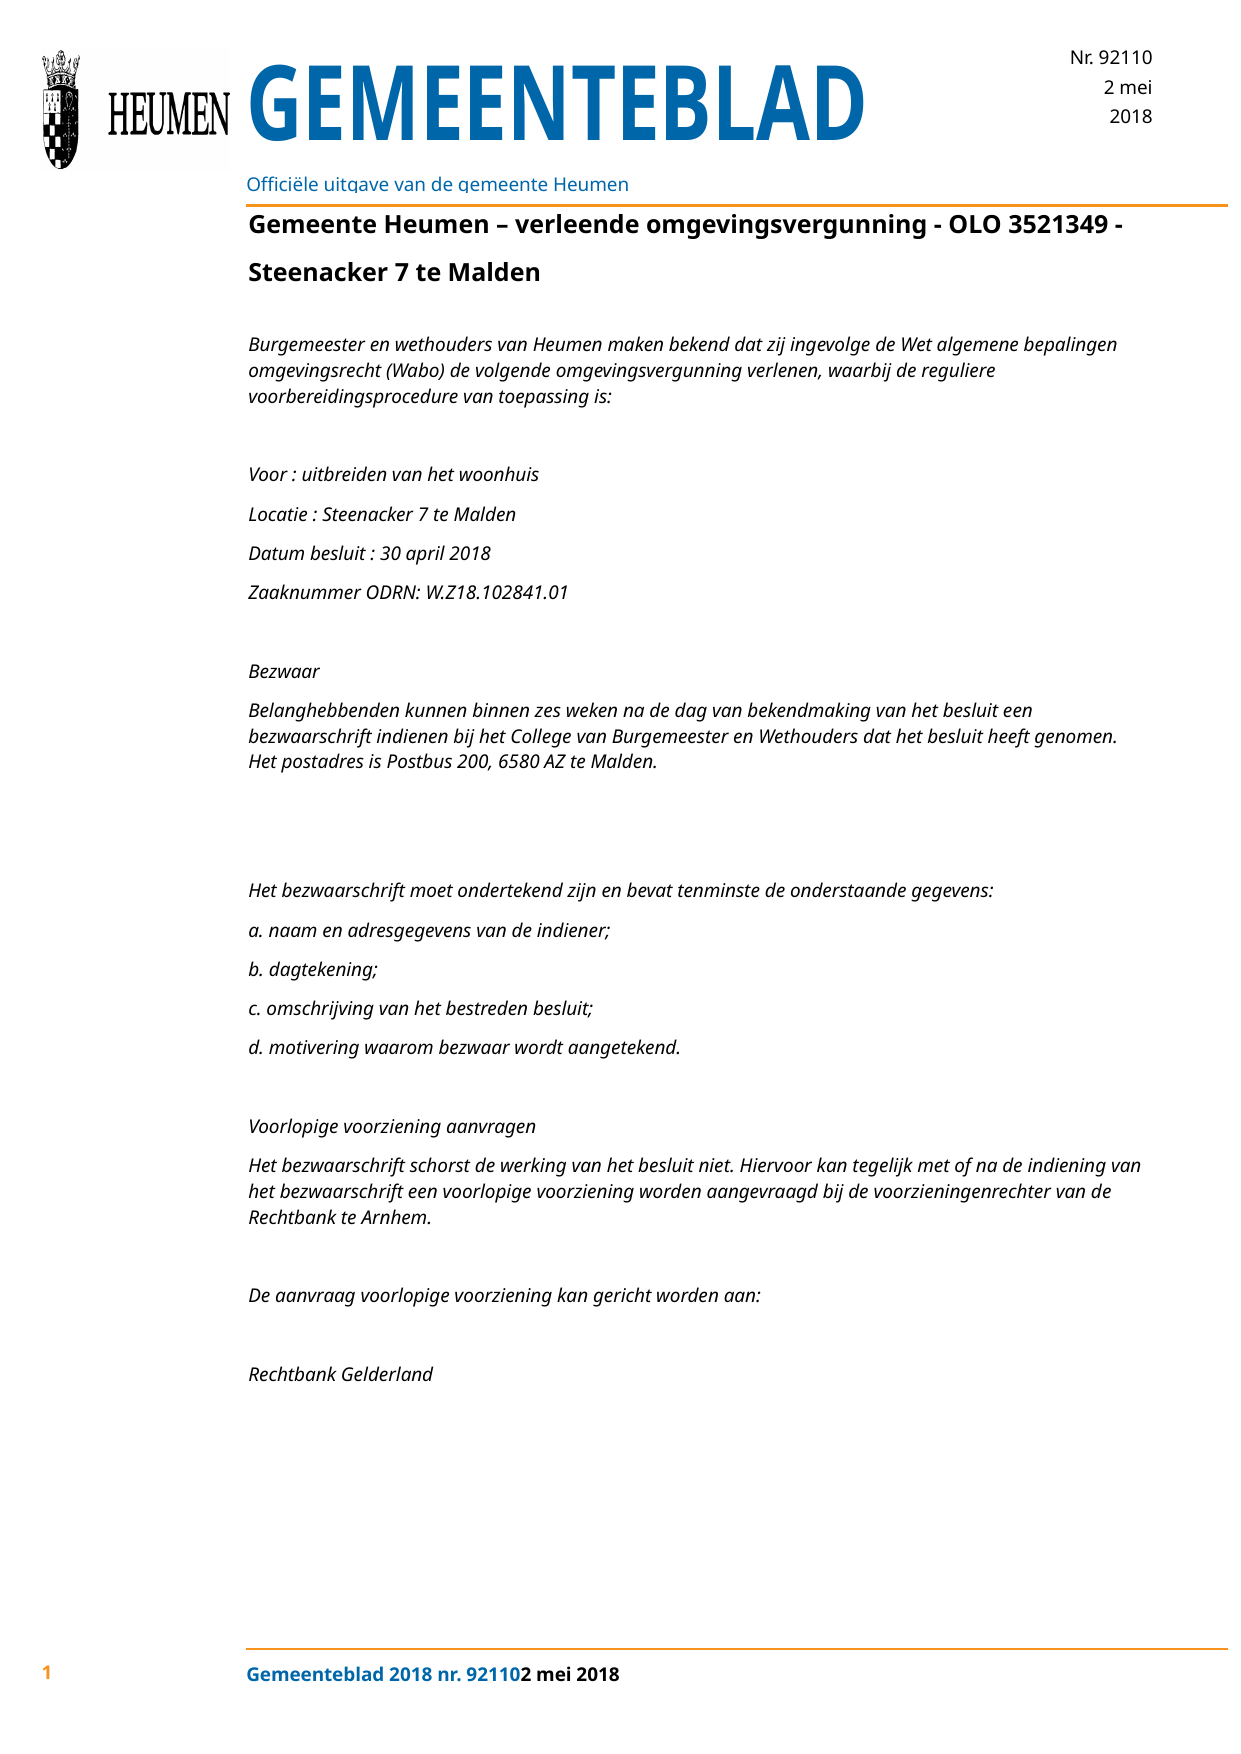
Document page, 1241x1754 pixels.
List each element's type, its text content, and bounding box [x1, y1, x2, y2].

text Rechtbank Gelderland [248, 1361, 1152, 1387]
text Gemeente Heumen – verleende omgevingsvergunning - OLO 3521349 - Steenacker 7 te Malden [248, 207, 1152, 288]
text Het bezwaarschrift moet ondertekend zijn en bevat tenminste de onderstaande gegevens: [248, 877, 1152, 903]
text c. omschrijving van het bestreden besluit; [248, 995, 1152, 1021]
text Zaaknummer ODRN: W.Z18.102841.01 [248, 579, 1152, 605]
text Het bezwaarschrift schorst de werking van het besluit niet. Hiervoor kan tegelijk met of na de indiening van het bezwaarschrift een voorlopige voorziening worden aangevraagd bij de voorzieningenrechter van de Rechtbank te Arnhem. [248, 1152, 1152, 1229]
picture [41, 47, 231, 172]
text d. motivering waarom bezwaar wordt aangetekend. [248, 1034, 1152, 1060]
text Voor : uitbreiden van het woonhuis [248, 461, 1152, 487]
text b. dagtekening; [248, 956, 1152, 982]
text a. naam en adresgegevens van de indiener; [248, 917, 1152, 942]
text Datum besluit : 30 april 2018 [248, 540, 1152, 566]
text Belanghebbenden kunnen binnen zes weken na de dag van bekendmaking van het besluit een bezwaarschrift indienen bij het College van Burgemeester en Wethouders dat het besluit heeft genomen. Het postadres is Postbus 200, 6580 AZ te Malden. [248, 697, 1152, 774]
text Locatie : Steenacker 7 te Malden [248, 501, 1152, 526]
text De aanvraag voorlopige voorziening kan gericht worden aan: [248, 1282, 1152, 1308]
text Voorlopige voorziening aanvragen [248, 1113, 1152, 1139]
text Bezwaar [248, 658, 1152, 683]
text Burgemeester en wethouders van Heumen maken bekend dat zij ingevolge de Wet algemene bepalingen omgevingsrecht (Wabo) de volgende omgevingsvergunning verlenen, waarbij de reguliere voorbereidingsprocedure van toepassing is: [248, 331, 1152, 409]
